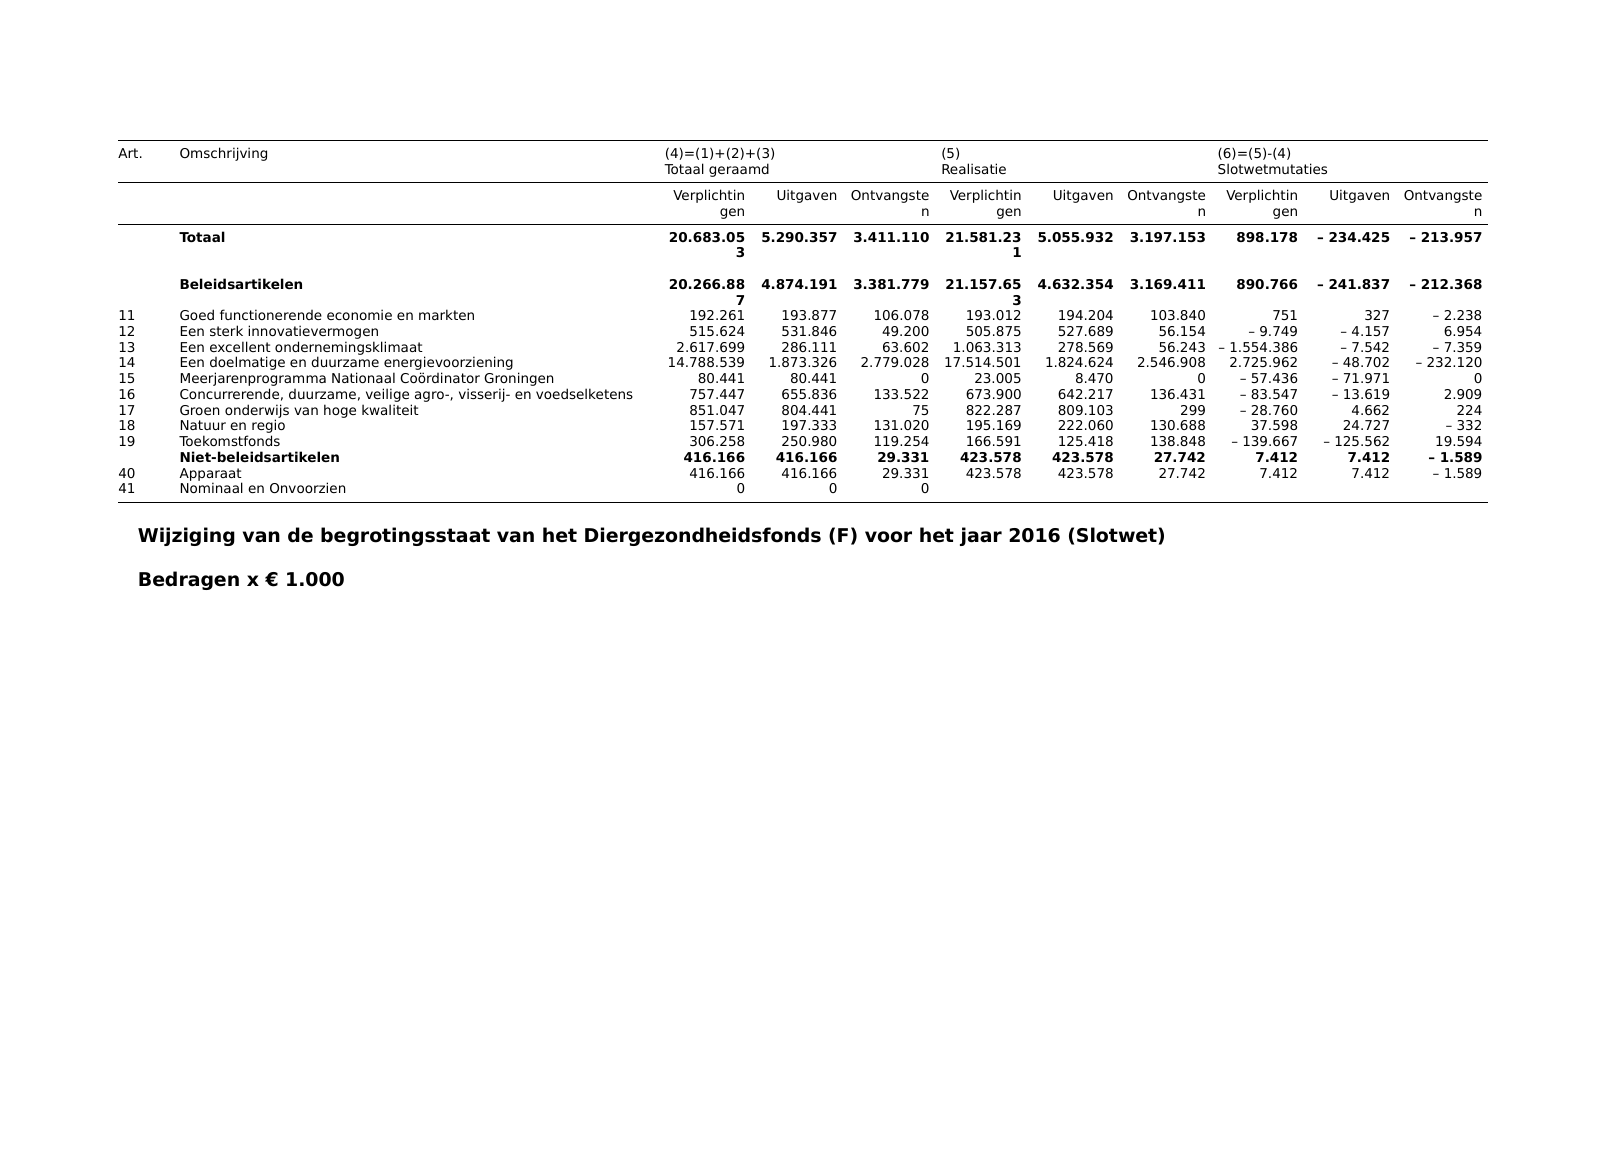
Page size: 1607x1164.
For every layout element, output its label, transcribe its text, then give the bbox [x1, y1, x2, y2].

table_cell 804.441 [751, 403, 843, 418]
table_cell 192.261 [659, 308, 751, 324]
table_cell 7.412 [1212, 450, 1304, 465]
table_cell 286.111 [751, 340, 843, 355]
table_cell 119.254 [843, 434, 935, 450]
text Bedragen x € 1.000 [118, 569, 1488, 591]
table_cell – 212.368 [1396, 277, 1488, 308]
table_cell – 125.562 [1304, 434, 1396, 450]
table_cell 18 [118, 418, 173, 434]
table_cell 423.578 [1027, 465, 1119, 481]
table_cell 195.169 [935, 418, 1027, 434]
table_cell 17.514.501 [935, 355, 1027, 371]
table_cell Groen onderwijs van hoge kwaliteit [173, 403, 659, 418]
table_cell 13 [118, 340, 173, 355]
table_cell 751 [1212, 308, 1304, 324]
table_cell [1027, 481, 1119, 502]
table_cell 306.258 [659, 434, 751, 450]
table_cell 125.418 [1027, 434, 1119, 450]
table_cell 299 [1119, 403, 1212, 418]
table_cell – 213.957 [1396, 225, 1488, 261]
table_cell 29.331 [843, 450, 935, 465]
table_cell 416.166 [659, 465, 751, 481]
table_cell Totaal [173, 225, 659, 261]
table_cell 3.411.110 [843, 225, 935, 261]
table_cell 130.688 [1119, 418, 1212, 434]
table_cell 2.546.908 [1119, 355, 1212, 371]
table_cell 6.954 [1396, 324, 1488, 339]
table_cell 3.169.411 [1119, 277, 1212, 308]
table_cell – 83.547 [1212, 387, 1304, 402]
table_header Art. [118, 141, 173, 182]
table_cell 56.243 [1119, 340, 1212, 355]
table_cell 2.725.962 [1212, 355, 1304, 371]
table_cell 898.178 [1212, 225, 1304, 261]
table_cell 16 [118, 387, 173, 402]
table_cell 49.200 [843, 324, 935, 339]
table_cell [1396, 481, 1488, 502]
table_cell Apparaat [173, 465, 659, 481]
table_cell 29.331 [843, 465, 935, 481]
table_cell 7.412 [1212, 465, 1304, 481]
table_cell – 9.749 [1212, 324, 1304, 339]
table_cell 75 [843, 403, 935, 418]
table_cell 193.877 [751, 308, 843, 324]
table_cell [118, 183, 173, 224]
table_cell – 232.120 [1396, 355, 1488, 371]
table_cell 3.197.153 [1119, 225, 1212, 261]
table_cell [1027, 261, 1119, 277]
table_cell [173, 183, 659, 224]
table_header Omschrijving [173, 141, 659, 182]
table_cell [935, 481, 1027, 502]
table_cell [1212, 481, 1304, 502]
table_cell Concurrerende, duurzame, veilige agro-, visserij- en voedselketens [173, 387, 659, 402]
table_cell Ontvangsten [1396, 183, 1488, 224]
table_cell 757.447 [659, 387, 751, 402]
table_cell 890.766 [1212, 277, 1304, 308]
table_cell 2.617.699 [659, 340, 751, 355]
table_cell Meerjarenprogramma Nationaal Coördinator Groningen [173, 371, 659, 387]
table_cell – 7.542 [1304, 340, 1396, 355]
table_cell 0 [1119, 371, 1212, 387]
table_cell 222.060 [1027, 418, 1119, 434]
table_cell 24.727 [1304, 418, 1396, 434]
table_cell – 71.971 [1304, 371, 1396, 387]
table_cell 136.431 [1119, 387, 1212, 402]
table_cell 5.290.357 [751, 225, 843, 261]
table_cell 80.441 [751, 371, 843, 387]
table_cell 40 [118, 465, 173, 481]
table_cell 0 [751, 481, 843, 502]
table_cell 23.005 [935, 371, 1027, 387]
table_cell 80.441 [659, 371, 751, 387]
table_cell 3.381.779 [843, 277, 935, 308]
table_cell 673.900 [935, 387, 1027, 402]
table_cell 642.217 [1027, 387, 1119, 402]
table_cell Natuur en regio [173, 418, 659, 434]
table_cell 531.846 [751, 324, 843, 339]
table_cell – 13.619 [1304, 387, 1396, 402]
table_cell Beleidsartikelen [173, 277, 659, 308]
table_cell – 28.760 [1212, 403, 1304, 418]
table_cell 327 [1304, 308, 1396, 324]
table_cell 63.602 [843, 340, 935, 355]
table_cell [173, 261, 659, 277]
table_cell Nominaal en Onvoorzien [173, 481, 659, 502]
table_cell Uitgaven [1304, 183, 1396, 224]
table_cell – 1.589 [1396, 465, 1488, 481]
table_cell 106.078 [843, 308, 935, 324]
table_cell – 2.238 [1396, 308, 1488, 324]
table_cell 7.412 [1304, 465, 1396, 481]
table_cell – 7.359 [1396, 340, 1488, 355]
table_cell 14.788.539 [659, 355, 751, 371]
table_cell [118, 277, 173, 308]
table_cell 515.624 [659, 324, 751, 339]
table_cell 166.591 [935, 434, 1027, 450]
table_cell 157.571 [659, 418, 751, 434]
table_cell 224 [1396, 403, 1488, 418]
table_cell 20.683.053 [659, 225, 751, 261]
table_cell – 57.436 [1212, 371, 1304, 387]
table_cell [1396, 261, 1488, 277]
table_cell 8.470 [1027, 371, 1119, 387]
table_cell 250.980 [751, 434, 843, 450]
table_cell 0 [843, 371, 935, 387]
table_cell Een excellent ondernemingsklimaat [173, 340, 659, 355]
table_cell – 1.554.386 [1212, 340, 1304, 355]
table_cell 56.154 [1119, 324, 1212, 339]
table_cell Een sterk innovatievermogen [173, 324, 659, 339]
table_cell 0 [1396, 371, 1488, 387]
table_cell Niet-beleidsartikelen [173, 450, 659, 465]
table_cell 138.848 [1119, 434, 1212, 450]
table_cell 5.055.932 [1027, 225, 1119, 261]
table_cell [659, 261, 751, 277]
table_cell 17 [118, 403, 173, 418]
table_cell 41 [118, 481, 173, 502]
table_cell 27.742 [1119, 450, 1212, 465]
table_cell 103.840 [1119, 308, 1212, 324]
table_cell 278.569 [1027, 340, 1119, 355]
table_cell 809.103 [1027, 403, 1119, 418]
table_cell 527.689 [1027, 324, 1119, 339]
table_cell Ontvangsten [843, 183, 935, 224]
table_header (5) Realisatie [935, 141, 1212, 182]
table_cell 1.873.326 [751, 355, 843, 371]
table_cell [1119, 261, 1212, 277]
table_cell 11 [118, 308, 173, 324]
table_cell Uitgaven [751, 183, 843, 224]
table_cell [1304, 481, 1396, 502]
table_cell 416.166 [751, 450, 843, 465]
table_cell 416.166 [751, 465, 843, 481]
text Wijziging van de begrotingsstaat van het Diergezondheidsfonds (F) voor het jaar 2016 (Slotwet) [118, 525, 1488, 547]
table_cell [118, 261, 173, 277]
table_cell – 48.702 [1304, 355, 1396, 371]
table_cell Ontvangsten [1119, 183, 1212, 224]
table_cell [118, 450, 173, 465]
table_cell Een doelmatige en duurzame energievoorziening [173, 355, 659, 371]
table_cell – 139.667 [1212, 434, 1304, 450]
table_cell [1119, 481, 1212, 502]
table_cell – 332 [1396, 418, 1488, 434]
table_cell 822.287 [935, 403, 1027, 418]
table_cell 131.020 [843, 418, 935, 434]
table_cell 0 [843, 481, 935, 502]
table_cell Verplichtingen [659, 183, 751, 224]
table_cell 4.632.354 [1027, 277, 1119, 308]
table_cell Uitgaven [1027, 183, 1119, 224]
table_cell 416.166 [659, 450, 751, 465]
table_cell 12 [118, 324, 173, 339]
table_cell 2.779.028 [843, 355, 935, 371]
table_cell 21.157.653 [935, 277, 1027, 308]
table_cell 4.874.191 [751, 277, 843, 308]
table_cell – 1.589 [1396, 450, 1488, 465]
table_cell 423.578 [935, 450, 1027, 465]
table_cell 14 [118, 355, 173, 371]
table_cell 1.063.313 [935, 340, 1027, 355]
table_cell Verplichtingen [935, 183, 1027, 224]
table_header (6)=(5)-(4) Slotwetmutaties [1212, 141, 1488, 182]
table_cell [843, 261, 935, 277]
table_cell 133.522 [843, 387, 935, 402]
table_cell [118, 225, 173, 261]
table_cell 194.204 [1027, 308, 1119, 324]
table_cell 423.578 [1027, 450, 1119, 465]
table_cell 19.594 [1396, 434, 1488, 450]
table_cell 0 [659, 481, 751, 502]
table_cell 4.662 [1304, 403, 1396, 418]
table_cell 423.578 [935, 465, 1027, 481]
table_cell 37.598 [1212, 418, 1304, 434]
table_cell 21.581.231 [935, 225, 1027, 261]
table_cell 7.412 [1304, 450, 1396, 465]
table_cell 655.836 [751, 387, 843, 402]
table_cell 505.875 [935, 324, 1027, 339]
table_cell 2.909 [1396, 387, 1488, 402]
table_cell 19 [118, 434, 173, 450]
table_cell [751, 261, 843, 277]
table_header (4)=(1)+(2)+(3) Totaal geraamd [659, 141, 935, 182]
table_cell 851.047 [659, 403, 751, 418]
table_cell 27.742 [1119, 465, 1212, 481]
table_cell – 234.425 [1304, 225, 1396, 261]
table_cell 15 [118, 371, 173, 387]
table_cell [935, 261, 1027, 277]
table_cell 193.012 [935, 308, 1027, 324]
table_cell 20.266.887 [659, 277, 751, 308]
table_cell [1212, 261, 1304, 277]
table_cell Goed functionerende economie en markten [173, 308, 659, 324]
table_cell – 241.837 [1304, 277, 1396, 308]
table_cell Toekomstfonds [173, 434, 659, 450]
table_cell 197.333 [751, 418, 843, 434]
table_cell [1304, 261, 1396, 277]
table_cell – 4.157 [1304, 324, 1396, 339]
table_cell Verplichtingen [1212, 183, 1304, 224]
table_cell 1.824.624 [1027, 355, 1119, 371]
